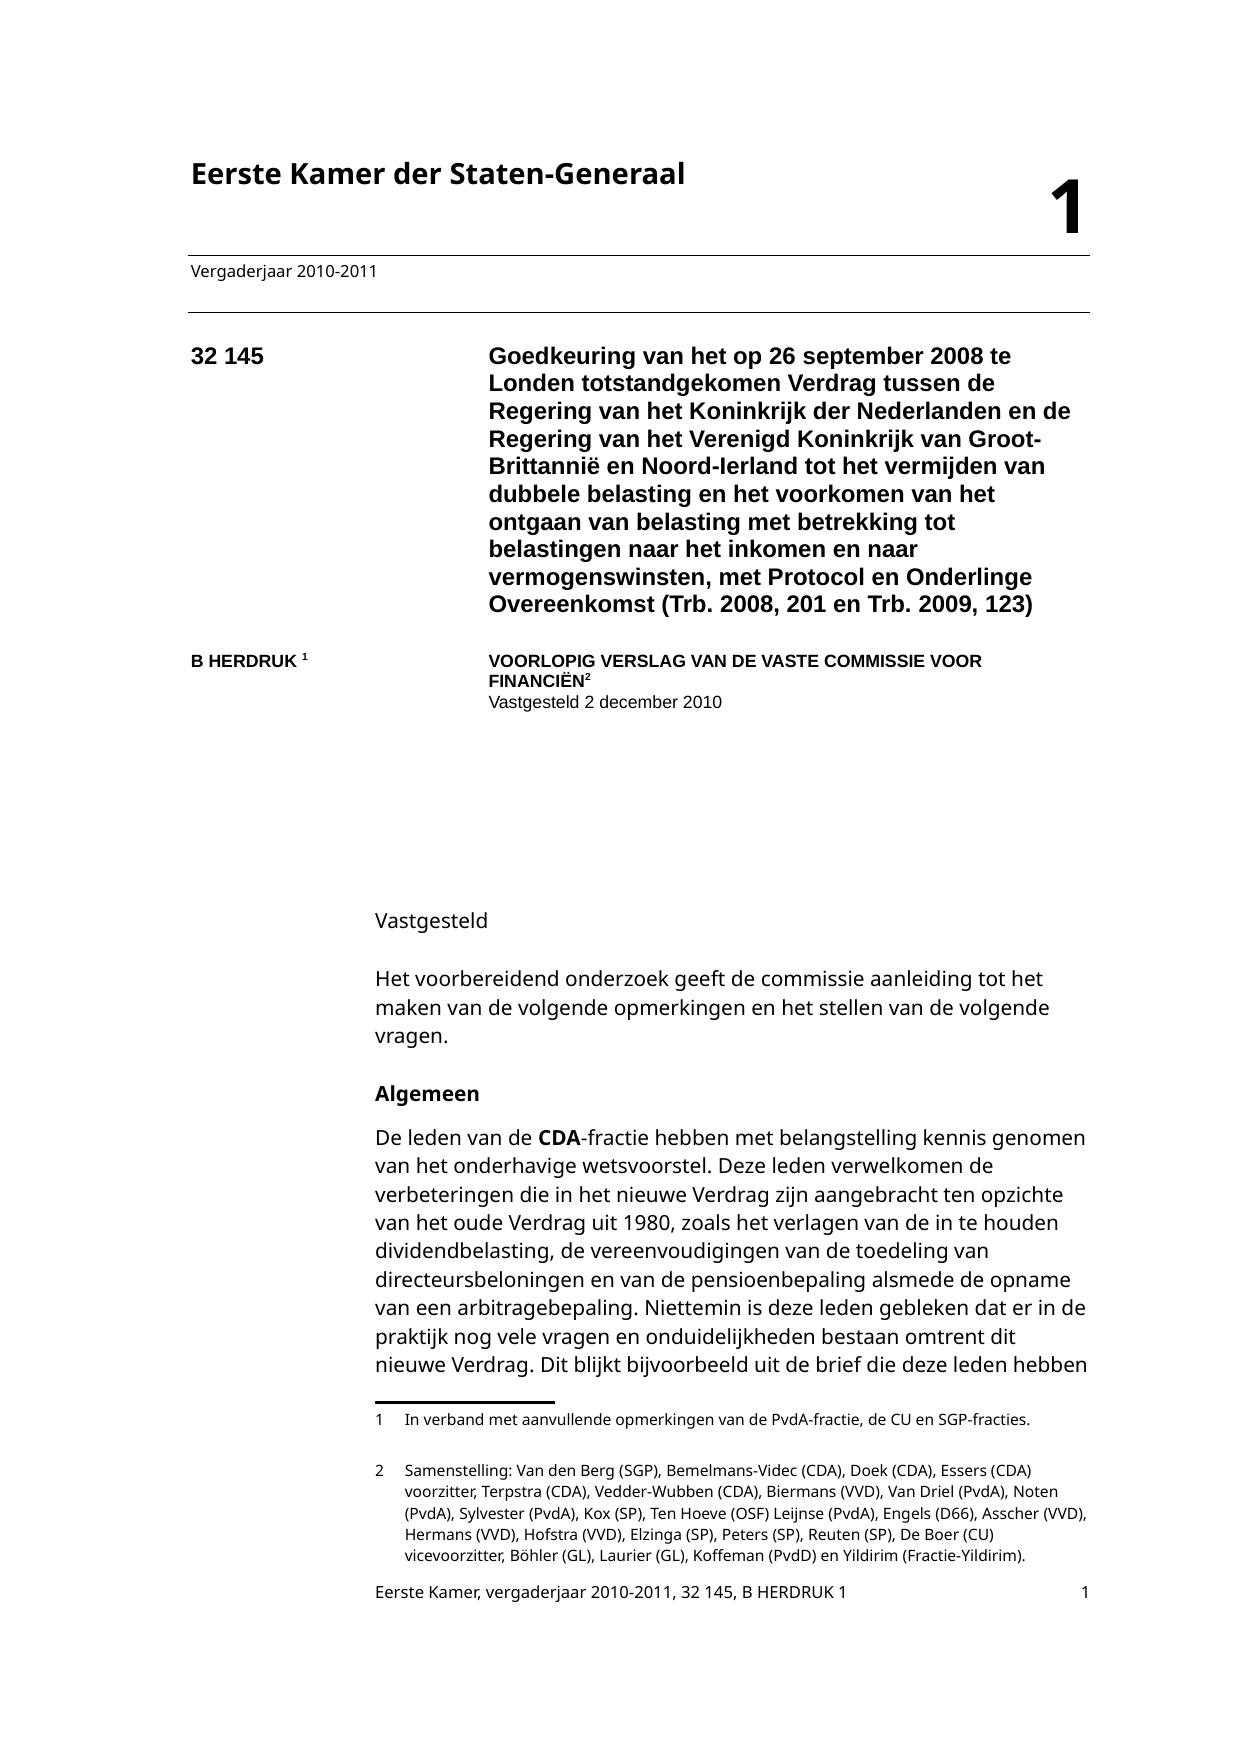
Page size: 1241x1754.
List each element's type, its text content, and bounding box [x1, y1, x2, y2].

table_header Eerste Kamer der Staten-Generaal [188, 150, 909, 255]
table_cell VOORLOPIG VERSLAG VAN DE VASTE COMMISSIE VOOR FINANCIËN Vastgesteld 2 december 2010 [485, 648, 1090, 787]
text Vastgesteld [375, 906, 1090, 934]
text Het voorbereidend onderzoek geeft de commissie aanleiding tot het maken van de volgende opmerkingen en het stellen van de volgende vragen. [375, 964, 1090, 1049]
table_cell [485, 313, 1090, 339]
text Algemeen [375, 1079, 1090, 1108]
table_cell [485, 256, 1090, 312]
text De leden van de CDA-fractie hebben met belangstelling kennis genomen van het onderhavige wetsvoorstel. Deze leden verwelkomen de verbeteringen die in het nieuwe Verdrag zijn aangebracht ten opzichte van het oude Verdrag uit 1980, zoals het verlagen van de in te houden dividendbelasting, de vereenvoudigingen van de toedeling van directeursbeloningen en van de pensioenbepaling alsmede de opname van een arbitragebepaling. Niettemin is deze leden gebleken dat er in de praktijk nog vele vragen en onduidelijkheden bestaan omtrent dit nieuwe Verdrag. Dit blijkt bijvoorbeeld uit de brief die deze leden hebben [375, 1123, 1090, 1379]
table_cell Vergaderjaar 2010-2011 [188, 256, 485, 312]
table_cell [188, 313, 485, 339]
table_cell Goedkeuring van het op 26 september 2008 te Londen totstandgekomen Verdrag tussen de Regering van het Koninkrijk der Nederlanden en de Regering van het Verenigd Koninkrijk van Groot-Brittannië en Noord-Ierland tot het vermijden van dubbele belasting en het voorkomen van het ontgaan van belasting met betrekking tot belastingen naar het inkomen en naar vermogenswinsten, met Protocol en Onderlinge Overeenkomst (Trb. 2008, 201 en Trb. 2009, 123) [485, 339, 1090, 648]
table_header 1 [910, 150, 1090, 255]
table_cell B HERDRUK [188, 648, 485, 787]
table_cell 32 145 [188, 339, 485, 648]
